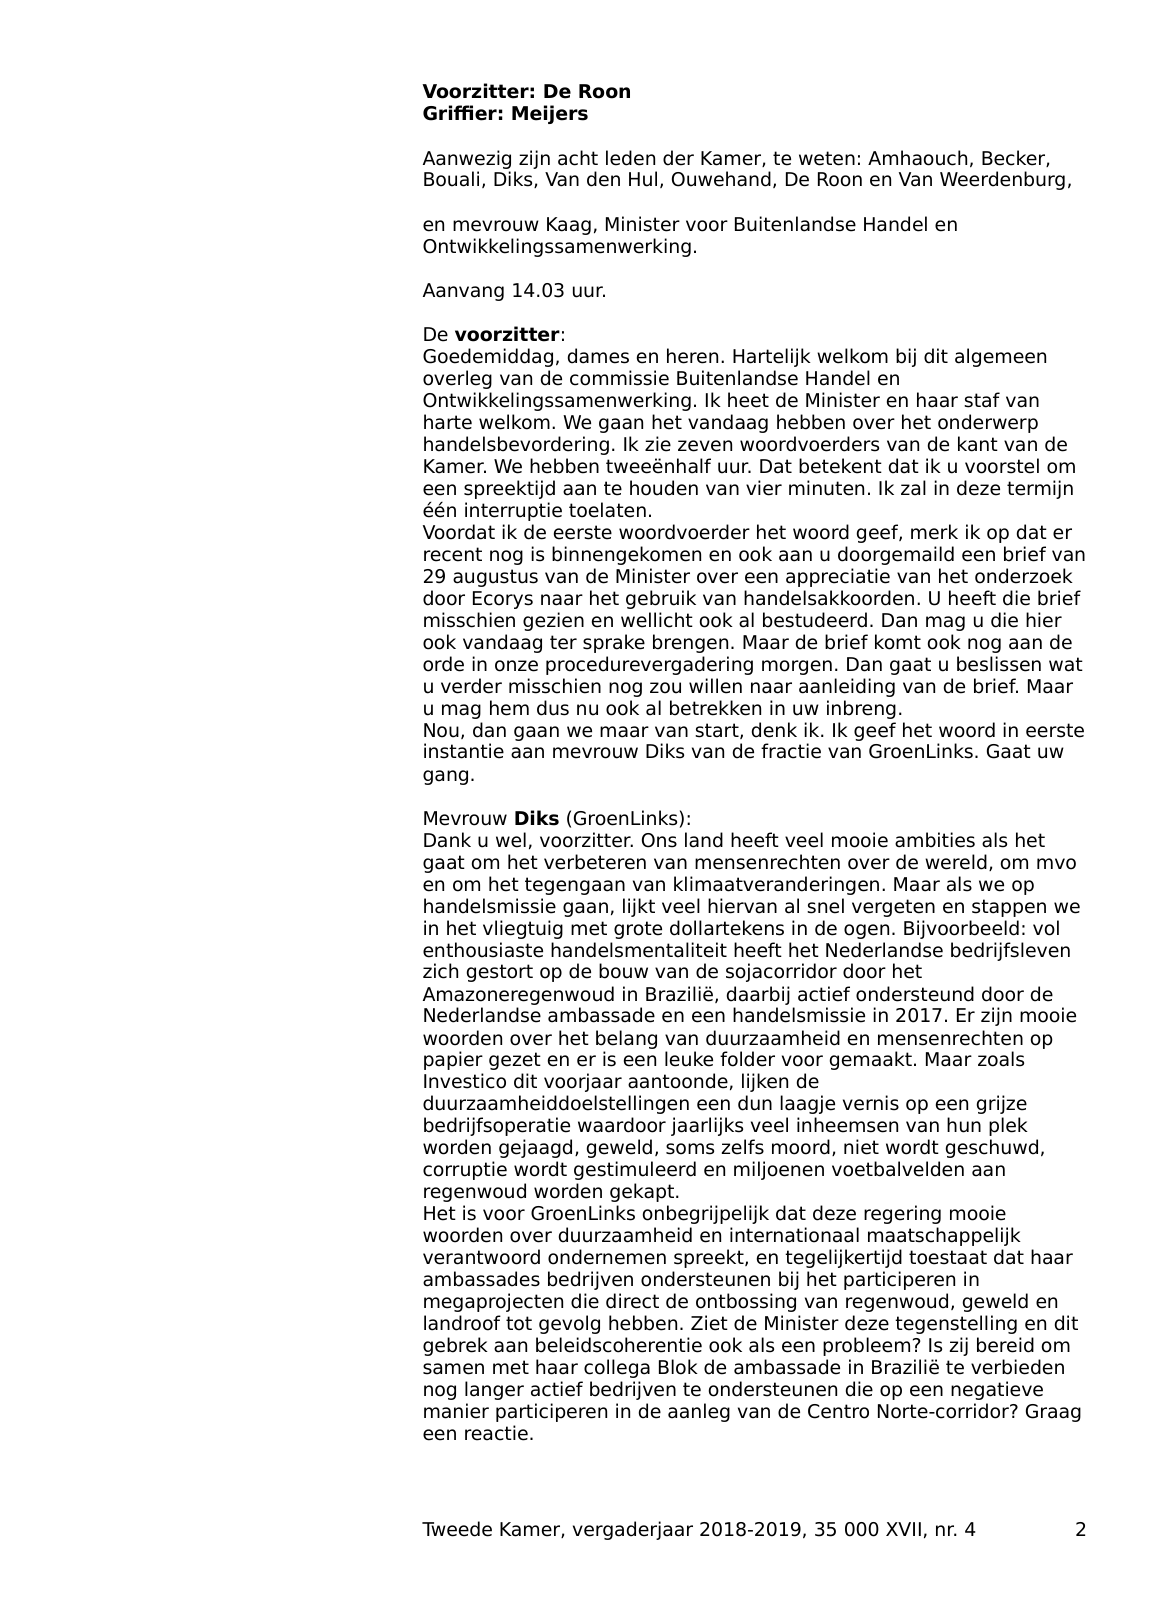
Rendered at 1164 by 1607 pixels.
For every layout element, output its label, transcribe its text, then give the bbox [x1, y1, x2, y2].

text Het is voor GroenLinks onbegrijpelijk dat deze regering mooie woorden over duurzaamheid en internationaal maatschappelijk verantwoord ondernemen spreekt, en tegelijkertijd toestaat dat haar ambassades bedrijven ondersteunen bij het participeren in megaprojecten die direct de ontbossing van regenwoud, geweld en landroof tot gevolg hebben. Ziet de Minister deze tegenstelling en dit gebrek aan beleidscoherentie ook als een probleem? Is zij bereid om samen met haar collega Blok de ambassade in Brazilië te verbieden nog langer actief bedrijven te ondersteunen die op een negatieve manier participeren in de aanleg van de Centro Norte-corridor? Graag een reactie. [422, 1203, 1087, 1445]
text Goedemiddag, dames en heren. Hartelijk welkom bij dit algemeen overleg van de commissie Buitenlandse Handel en Ontwikkelingssamenwerking. Ik heet de Minister en haar staf van harte welkom. We gaan het vandaag hebben over het onderwerp handelsbevordering. Ik zie zeven woordvoerders van de kant van de Kamer. We hebben tweeënhalf uur. Dat betekent dat ik u voorstel om een spreektijd aan te houden van vier minuten. Ik zal in deze termijn één interruptie toelaten. [422, 346, 1087, 522]
text Aanvang 14.03 uur. [422, 280, 1087, 302]
text Mevrouw Diks (GroenLinks): [422, 808, 1087, 829]
text De voorzitter: [422, 324, 1087, 346]
text Dank u wel, voorzitter. Ons land heeft veel mooie ambities als het gaat om het verbeteren van mensenrechten over de wereld, om mvo en om het tegengaan van klimaatveranderingen. Maar als we op handelsmissie gaan, lijkt veel hiervan al snel vergeten en stappen we in het vliegtuig met grote dollartekens in de ogen. Bijvoorbeeld: vol enthousiaste handelsmentaliteit heeft het Nederlandse bedrijfsleven zich gestort op de bouw van de sojacorridor door het Amazoneregenwoud in Brazilië, daarbij actief ondersteund door de Nederlandse ambassade en een handelsmissie in 2017. Er zijn mooie woorden over het belang van duurzaamheid en mensenrechten op papier gezet en er is een leuke folder voor gemaakt. Maar zoals Investico dit voorjaar aantoonde, lijken de duurzaamheiddoelstellingen een dun laagje vernis op een grijze bedrijfsoperatie waardoor jaarlijks veel inheemsen van hun plek worden gejaagd, geweld, soms zelfs moord, niet wordt geschuwd, corruptie wordt gestimuleerd en miljoenen voetbalvelden aan regenwoud worden gekapt. [422, 829, 1087, 1203]
text Aanwezig zijn acht leden der Kamer, te weten: Amhaouch, Becker, Bouali, Diks, Van den Hul, Ouwehand, De Roon en Van Weerdenburg, [422, 147, 1087, 191]
text en mevrouw Kaag, Minister voor Buitenlandse Handel en Ontwikkelingssamenwerking. [422, 213, 1087, 257]
text Voordat ik de eerste woordvoerder het woord geef, merk ik op dat er recent nog is binnengekomen en ook aan u doorgemaild een brief van 29 augustus van de Minister over een appreciatie van het onderzoek door Ecorys naar het gebruik van handelsakkoorden. U heeft die brief misschien gezien en wellicht ook al bestudeerd. Dan mag u die hier ook vandaag ter sprake brengen. Maar de brief komt ook nog aan de orde in onze procedurevergadering morgen. Dan gaat u beslissen wat u verder misschien nog zou willen naar aanleiding van de brief. Maar u mag hem dus nu ook al betrekken in uw inbreng. [422, 522, 1087, 719]
text Griffier: Meijers [422, 103, 1087, 125]
text Voorzitter: De Roon [422, 81, 1087, 103]
text Nou, dan gaan we maar van start, denk ik. Ik geef het woord in eerste instantie aan mevrouw Diks van de fractie van GroenLinks. Gaat uw gang. [422, 719, 1087, 785]
